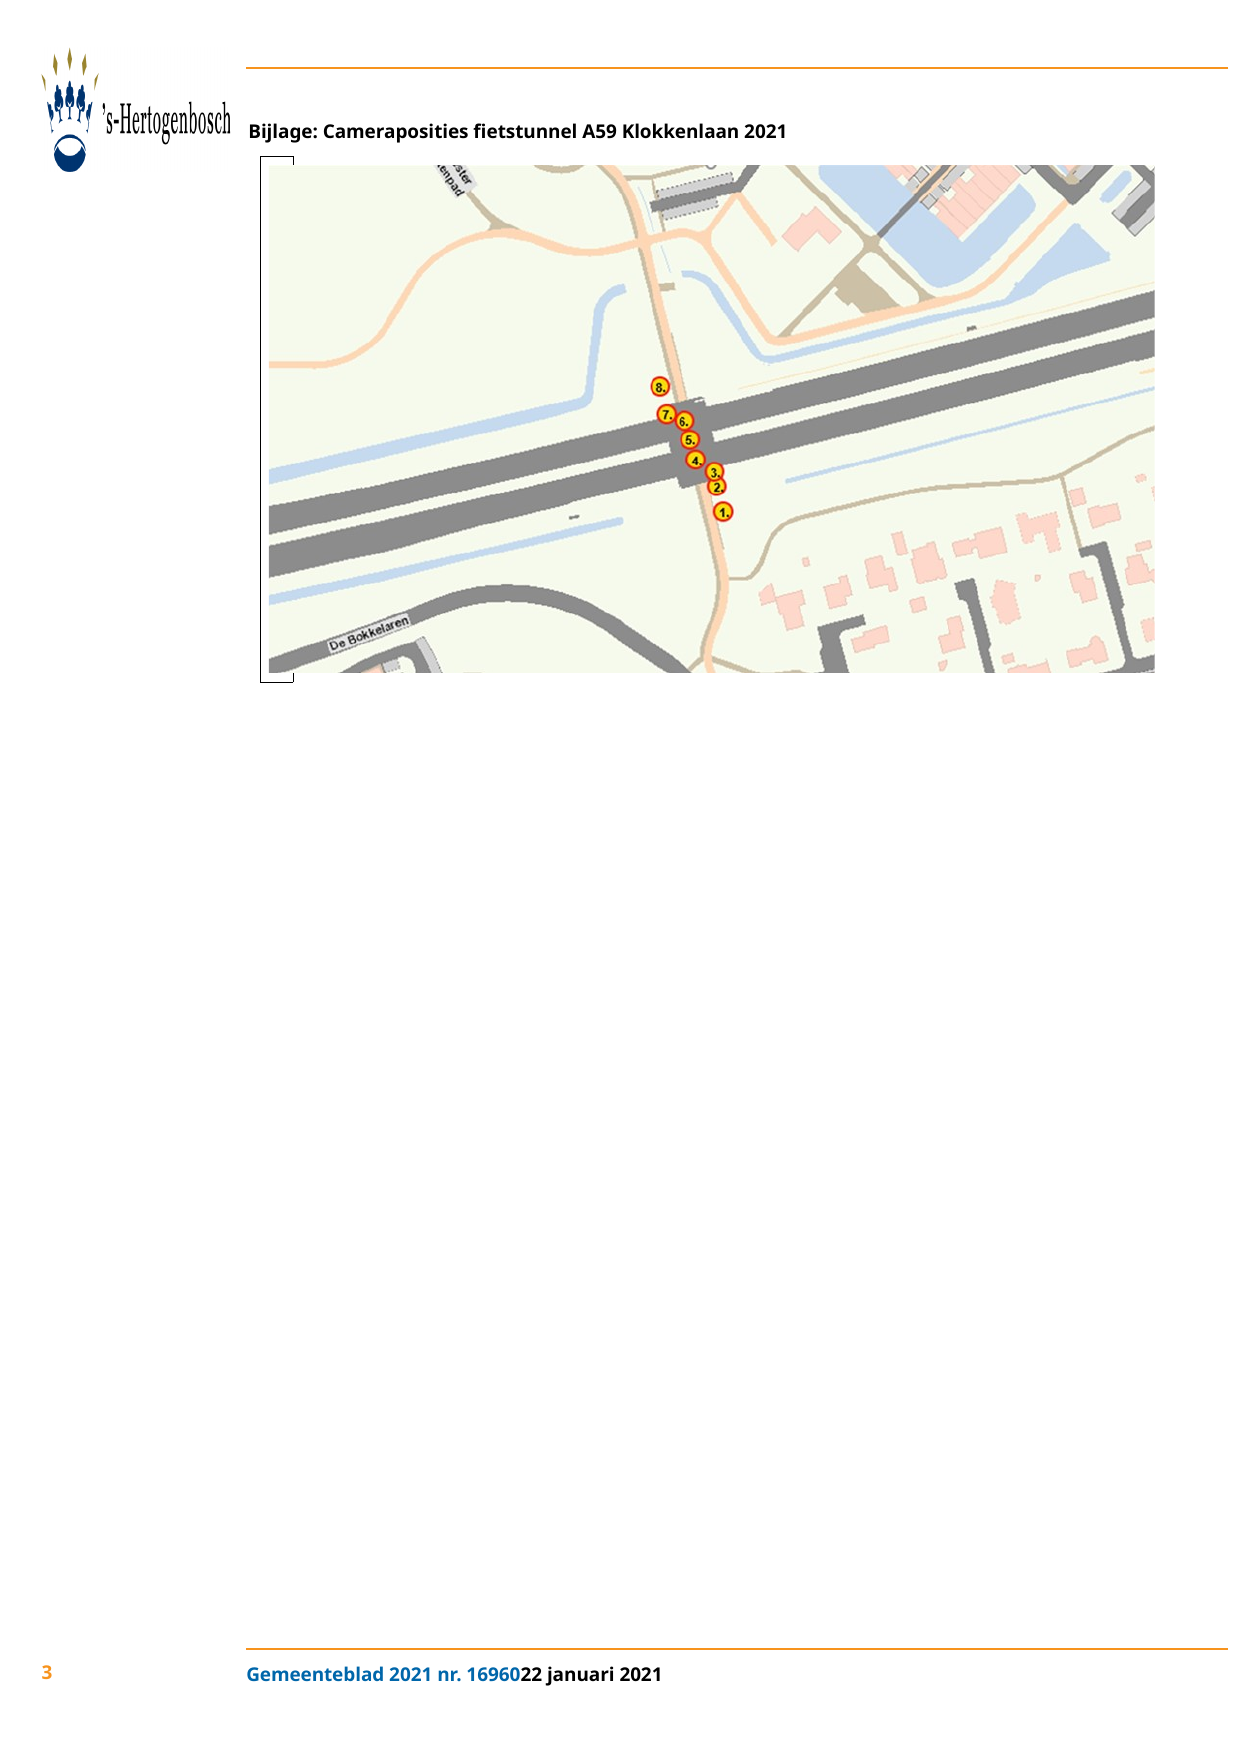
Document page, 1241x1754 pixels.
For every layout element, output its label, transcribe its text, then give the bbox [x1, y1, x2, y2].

text Bijlage: Cameraposities fietstunnel A59 Klokkenlaan 2021 [248, 116, 1152, 144]
picture [41, 47, 231, 172]
picture [268, 165, 1155, 673]
